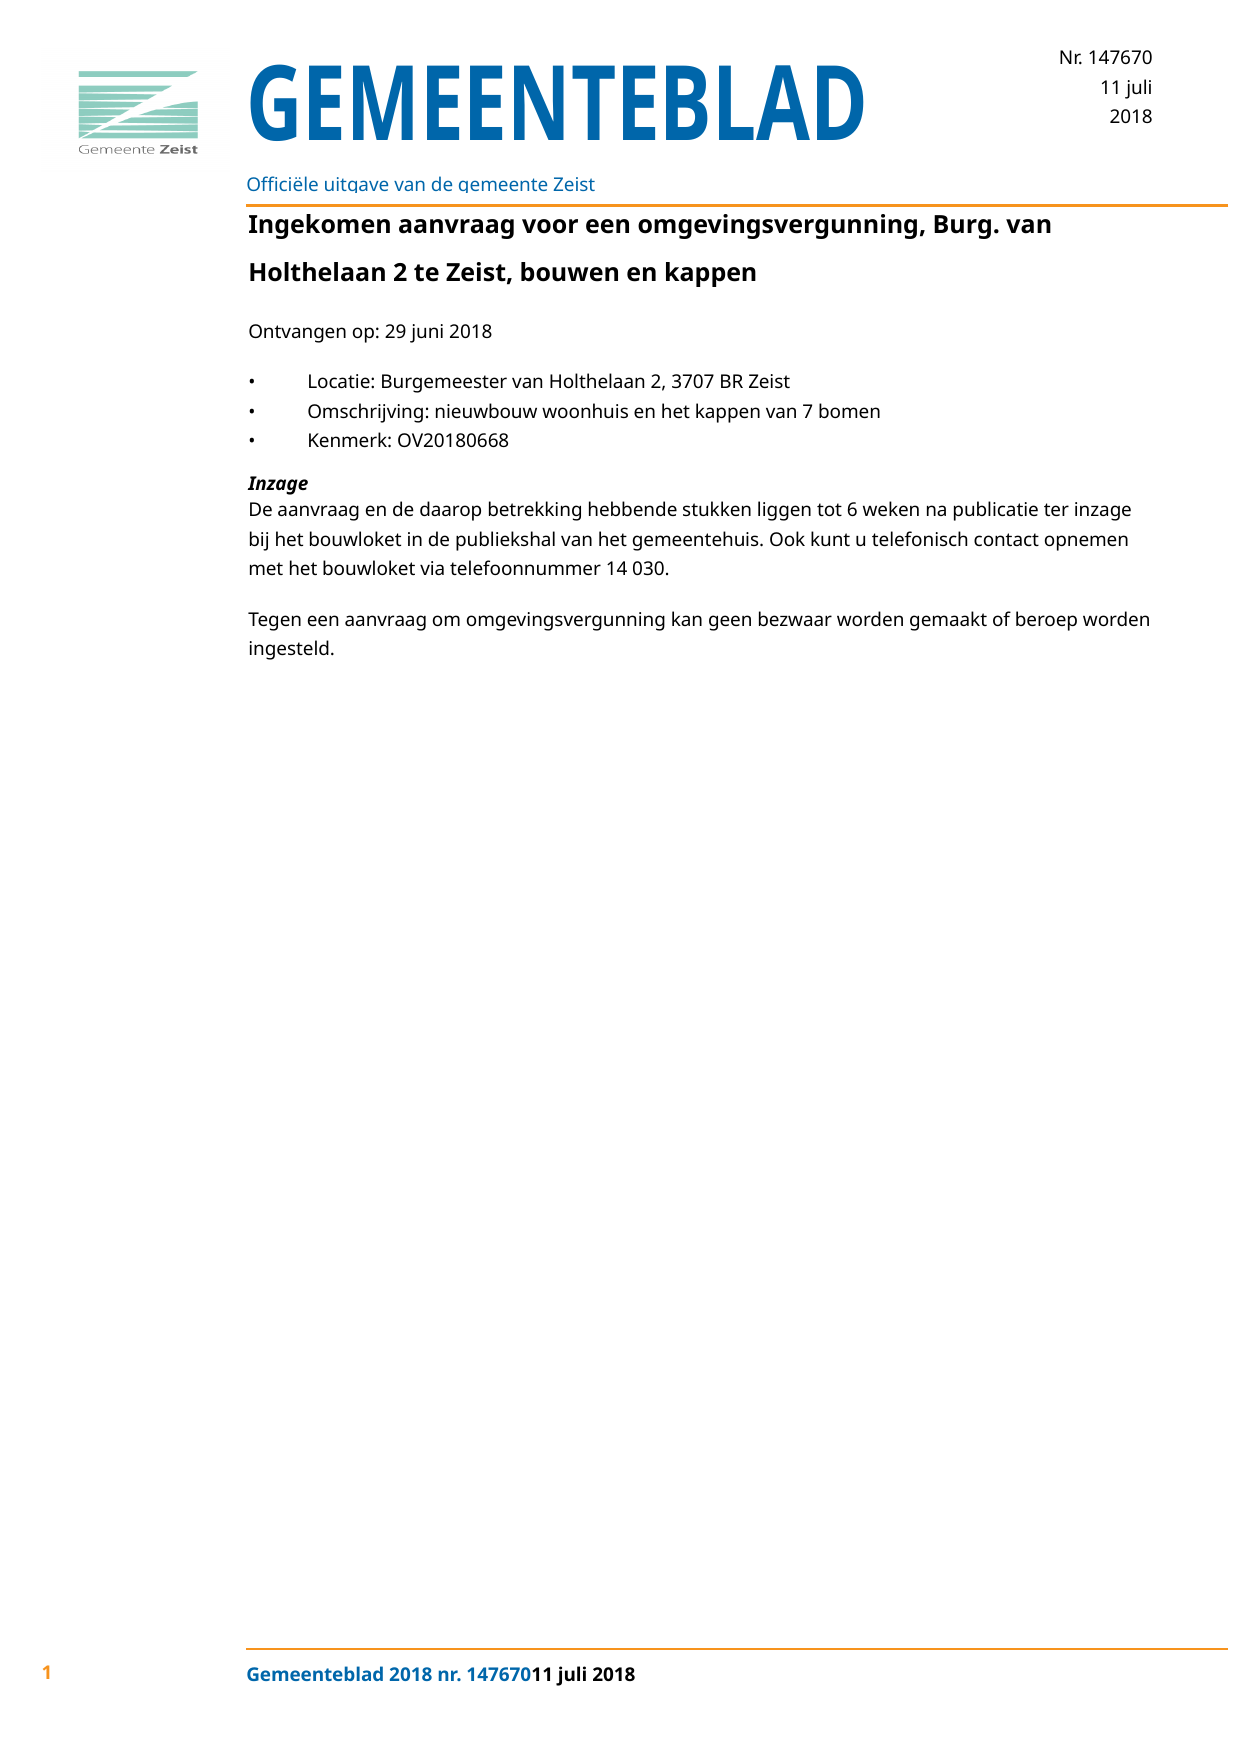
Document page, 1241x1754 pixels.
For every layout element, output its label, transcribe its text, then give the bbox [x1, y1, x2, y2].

picture [41, 47, 231, 172]
text Tegen een aanvraag om omgevingsvergunning kan geen bezwaar worden gemaakt of beroep worden ingesteld. [248, 606, 1152, 661]
text Ontvangen op: 29 juni 2018 [248, 318, 1152, 344]
list Kenmerk: OV20180668 [248, 427, 1152, 453]
list Locatie: Burgemeester van Holthelaan 2, 3707 BR Zeist [248, 368, 1152, 394]
list Omschrijving: nieuwbouw woonhuis en het kappen van 7 bomen [248, 398, 1152, 424]
text Inzage [248, 471, 1152, 496]
text Ingekomen aanvraag voor een omgevingsvergunning, Burg. van Holthelaan 2 te Zeist, bouwen en kappen [248, 207, 1152, 288]
text De aanvraag en de daarop betrekking hebbende stukken liggen tot 6 weken na publicatie ter inzage bij het bouwloket in de publiekshal van het gemeentehuis. Ook kunt u telefonisch contact opnemen met het bouwloket via telefoonnummer 14 030. [248, 496, 1152, 581]
